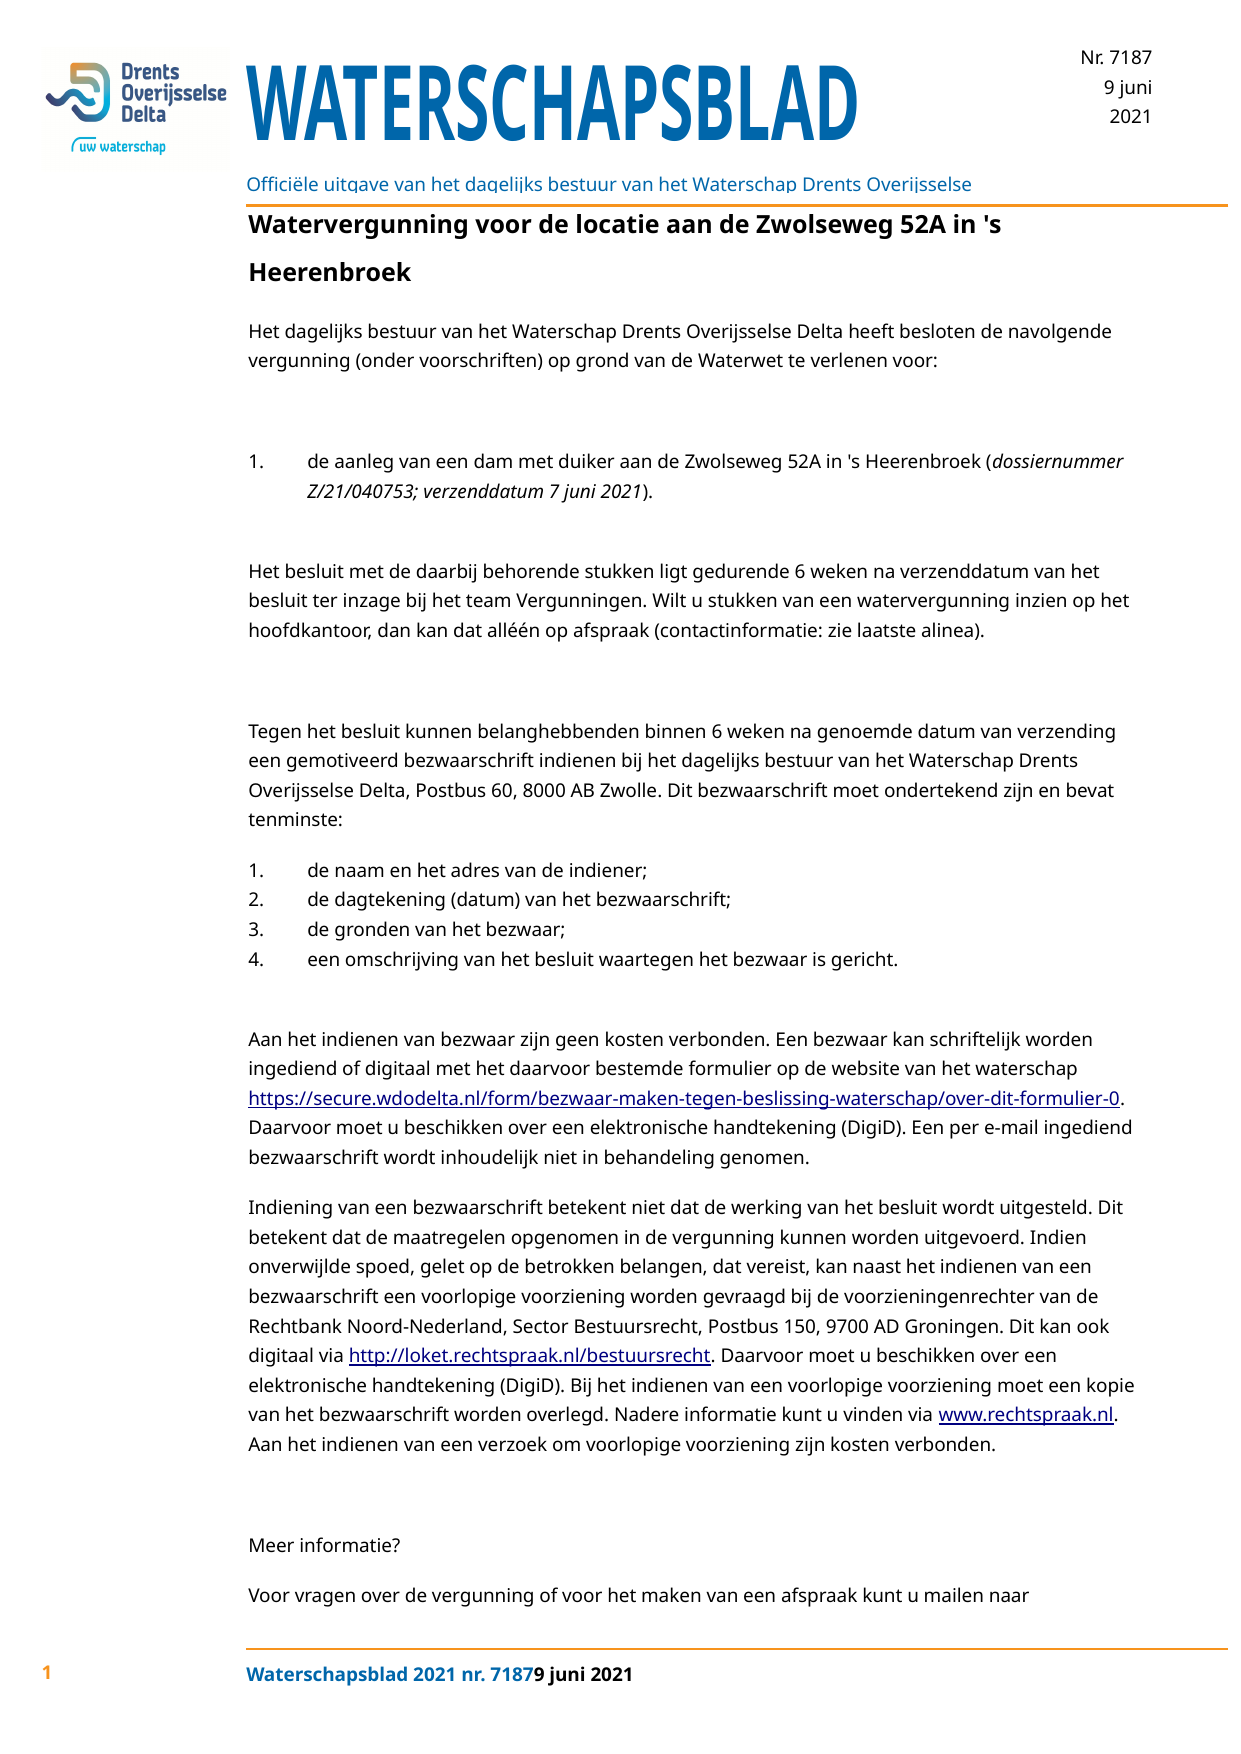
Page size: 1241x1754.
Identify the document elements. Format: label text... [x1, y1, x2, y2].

text Tegen het besluit kunnen belanghebbenden binnen 6 weken na genoemde datum van verzending een gemotiveerd bezwaarschrift indienen bij het dagelijks bestuur van het Waterschap Drents Overijsselse Delta, Postbus 60, 8000 AB Zwolle. Dit bezwaarschrift moet ondertekend zijn en bevat tenminste: [248, 718, 1152, 832]
list de aanleg van een dam met duiker aan de Zwolseweg 52A in 's Heerenbroek (dossiernummer Z/21/040753; verzenddatum 7 juni 2021). [248, 448, 1152, 504]
list de gronden van het bezwaar; [248, 916, 1152, 942]
list de naam en het adres van de indiener; [248, 857, 1152, 883]
text Meer informatie? [248, 1532, 1152, 1558]
text Indiening van een bezwaarschrift betekent niet dat de werking van het besluit wordt uitgesteld. Dit betekent dat de maatregelen opgenomen in de vergunning kunnen worden uitgevoerd. Indien onverwijlde spoed, gelet op de betrokken belangen, dat vereist, kan naast het indienen van een bezwaarschrift een voorlopige voorziening worden gevraagd bij de voorzieningenrechter van de Rechtbank Noord-Nederland, Sector Bestuursrecht, Postbus 150, 9700 AD Groningen. Dit kan ook digitaal via http://loket.rechtspraak.nl/bestuursrecht. Daarvoor moet u beschikken over een elektronische handtekening (DigiD). Bij het indienen van een voorlopige voorziening moet een kopie van het bezwaarschrift worden overlegd. Nadere informatie kunt u vinden via www.rechtspraak.nl. Aan het indienen van een verzoek om voorlopige voorziening zijn kosten verbonden. [248, 1194, 1152, 1457]
list een omschrijving van het besluit waartegen het bezwaar is gericht. [248, 946, 1152, 972]
text Het dagelijks bestuur van het Waterschap Drents Overijsselse Delta heeft besloten de navolgende vergunning (onder voorschriften) op grond van de Waterwet te verlenen voor: [248, 318, 1152, 373]
text Het besluit met de daarbij behorende stukken ligt gedurende 6 weken na verzenddatum van het besluit ter inzage bij het team Vergunningen. Wilt u stukken van een watervergunning inzien op het hoofdkantoor, dan kan dat alléén op afspraak (contactinformatie: zie laatste alinea). [248, 558, 1152, 643]
text Voor vragen over de vergunning of voor het maken van een afspraak kunt u mailen naar [248, 1582, 1152, 1608]
list de dagtekening (datum) van het bezwaarschrift; [248, 887, 1152, 912]
picture [41, 47, 231, 172]
text Aan het indienen van bezwaar zijn geen kosten verbonden. Een bezwaar kan schriftelijk worden ingediend of digitaal met het daarvoor bestemde formulier op de website van het waterschap https://secure.wdodelta.nl/form/bezwaar-maken-tegen-beslissing-waterschap/over-dit-formulier-0. Daarvoor moet u beschikken over een elektronische handtekening (DigiD). Een per e-mail ingediend bezwaarschrift wordt inhoudelijk niet in behandeling genomen. [248, 1026, 1152, 1170]
text Watervergunning voor de locatie aan de Zwolseweg 52A in 's Heerenbroek [248, 207, 1152, 288]
